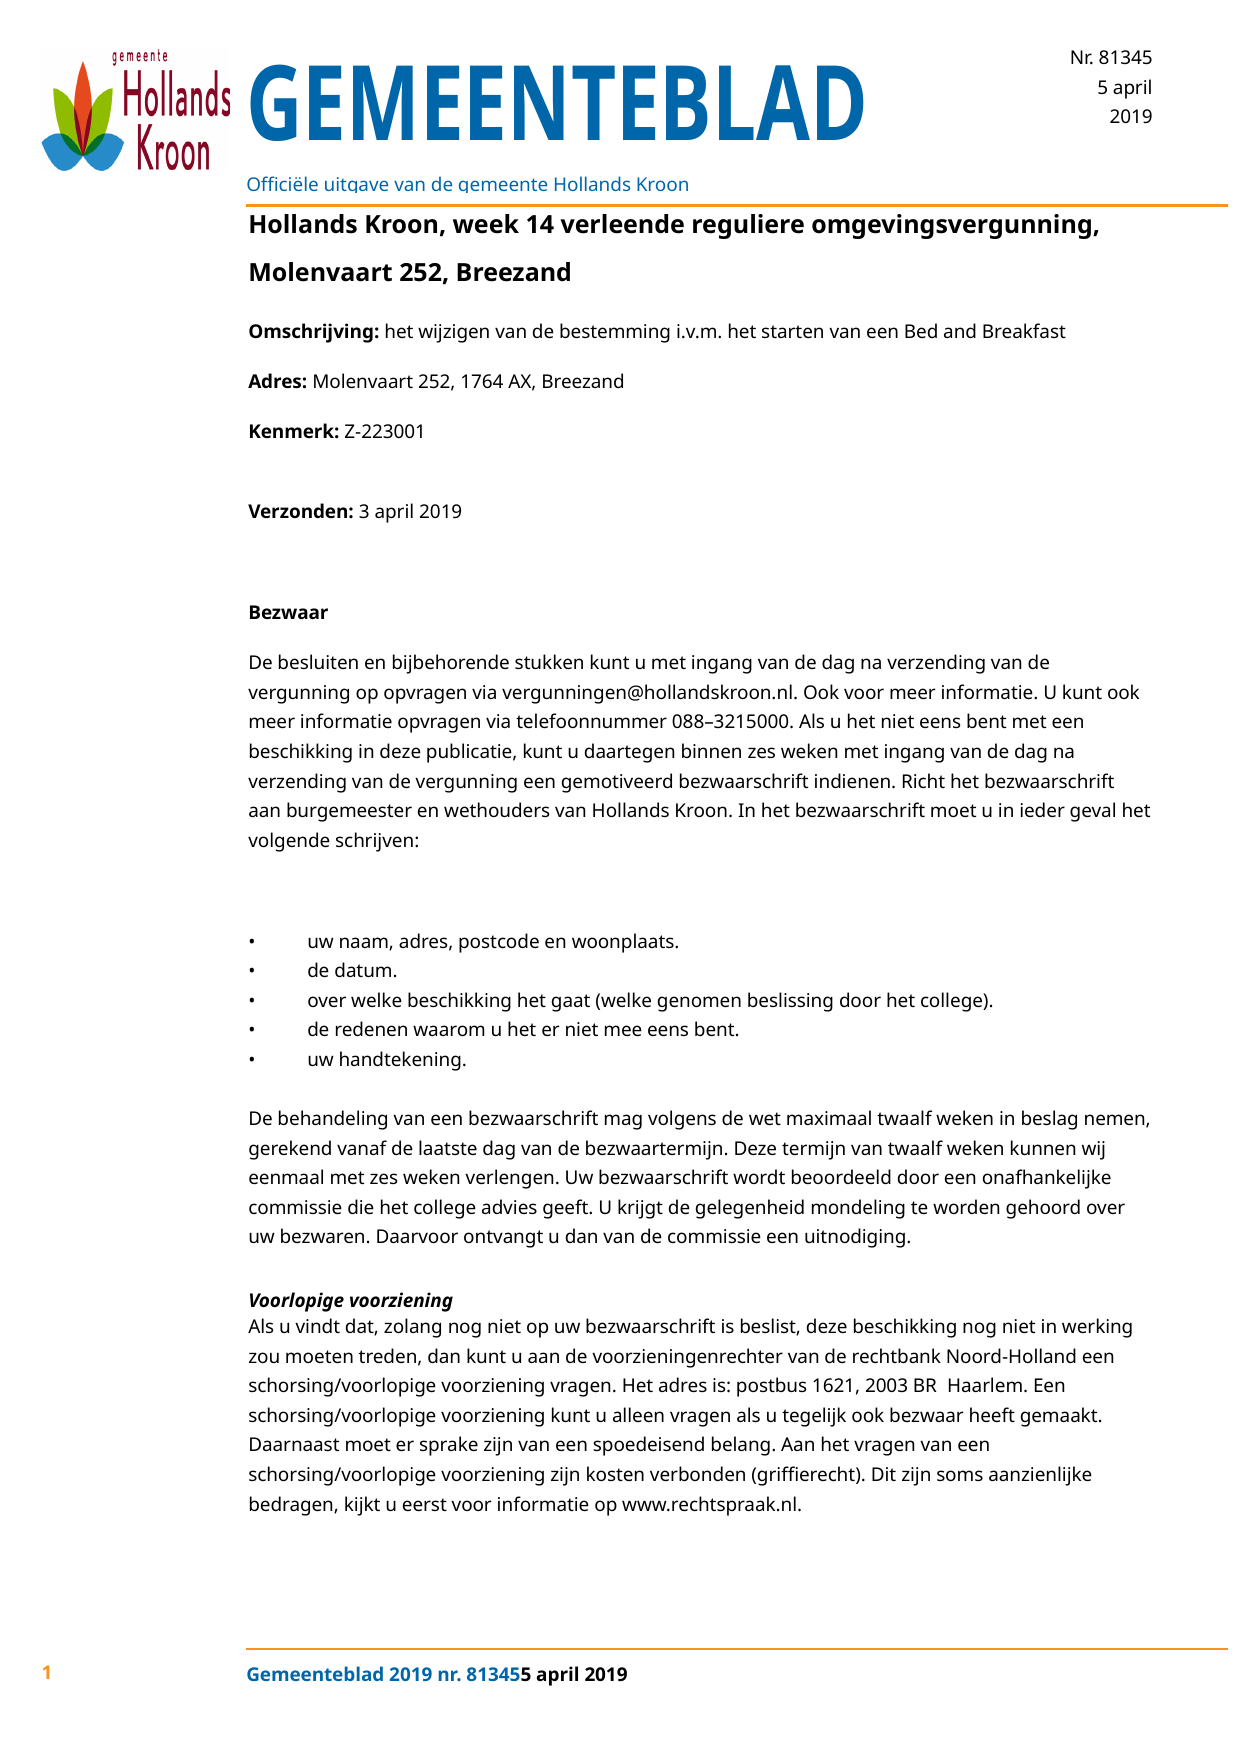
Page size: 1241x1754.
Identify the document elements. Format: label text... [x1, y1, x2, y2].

list over welke beschikking het gaat (welke genomen beslissing door het college). [248, 987, 1152, 1013]
list uw naam, adres, postcode en woonplaats. [248, 928, 1152, 953]
text De behandeling van een bezwaarschrift mag volgens de wet maximaal twaalf weken in beslag nemen, gerekend vanaf de laatste dag van de bezwaartermijn. Deze termijn van twaalf weken kunnen wij eenmaal met zes weken verlengen. Uw bezwaarschrift wordt beoordeeld door een onafhankelijke commissie die het college advies geeft. U krijgt de gelegenheid mondeling te worden gehoord over uw bezwaren. Daarvoor ontvangt u dan van de commissie een uitnodiging. [248, 1105, 1152, 1249]
text Bezwaar [248, 599, 1152, 625]
text De besluiten en bijbehorende stukken kunt u met ingang van de dag na verzending van de vergunning op opvragen via vergunningen@hollandskroon.nl. Ook voor meer informatie. U kunt ook meer informatie opvragen via telefoonnummer 088–3215000. Als u het niet eens bent met een beschikking in deze publicatie, kunt u daartegen binnen zes weken met ingang van de dag na verzending van de vergunning een gemotiveerd bezwaarschrift indienen. Richt het bezwaarschrift aan burgemeester en wethouders van Hollands Kroon. In het bezwaarschrift moet u in ieder geval het volgende schrijven: [248, 649, 1152, 853]
list de redenen waarom u het er niet mee eens bent. [248, 1017, 1152, 1042]
table_header [700, 469, 1152, 495]
text Adres: Molenvaart 252, 1764 AX, Breezand [248, 368, 1152, 394]
text Kenmerk: Z-223001 [248, 419, 1152, 444]
text Als u vindt dat, zolang nog niet op uw bezwaarschrift is beslist, deze beschikking nog niet in werking zou moeten treden, dan kunt u aan de voorzieningenrechter van de rechtbank Noord-Holland een schorsing/voorlopige voorziening vragen. Het adres is: postbus 1621, 2003 BR Haarlem. Een schorsing/voorlopige voorziening kunt u alleen vragen als u tegelijk ook bezwaar heeft gemaakt. Daarnaast moet er sprake zijn van een spoedeisend belang. Aan het vragen van een schorsing/voorlopige voorziening zijn kosten verbonden (griffierecht). Dit zijn soms aanzienlijke bedragen, kijkt u eerst voor informatie op www.rechtspraak.nl. [248, 1313, 1152, 1517]
picture [41, 47, 231, 172]
table_header [248, 469, 700, 495]
list uw handtekening. [248, 1046, 1152, 1072]
text Omschrijving: het wijzigen van de bestemming i.v.m. het starten van een Bed and Breakfast [248, 318, 1152, 344]
text Verzonden: 3 april 2019 [248, 498, 1152, 524]
text Voorlopige voorziening [248, 1288, 1152, 1313]
list de datum. [248, 957, 1152, 983]
text Hollands Kroon, week 14 verleende reguliere omgevingsvergunning, Molenvaart 252, Breezand [248, 207, 1152, 288]
